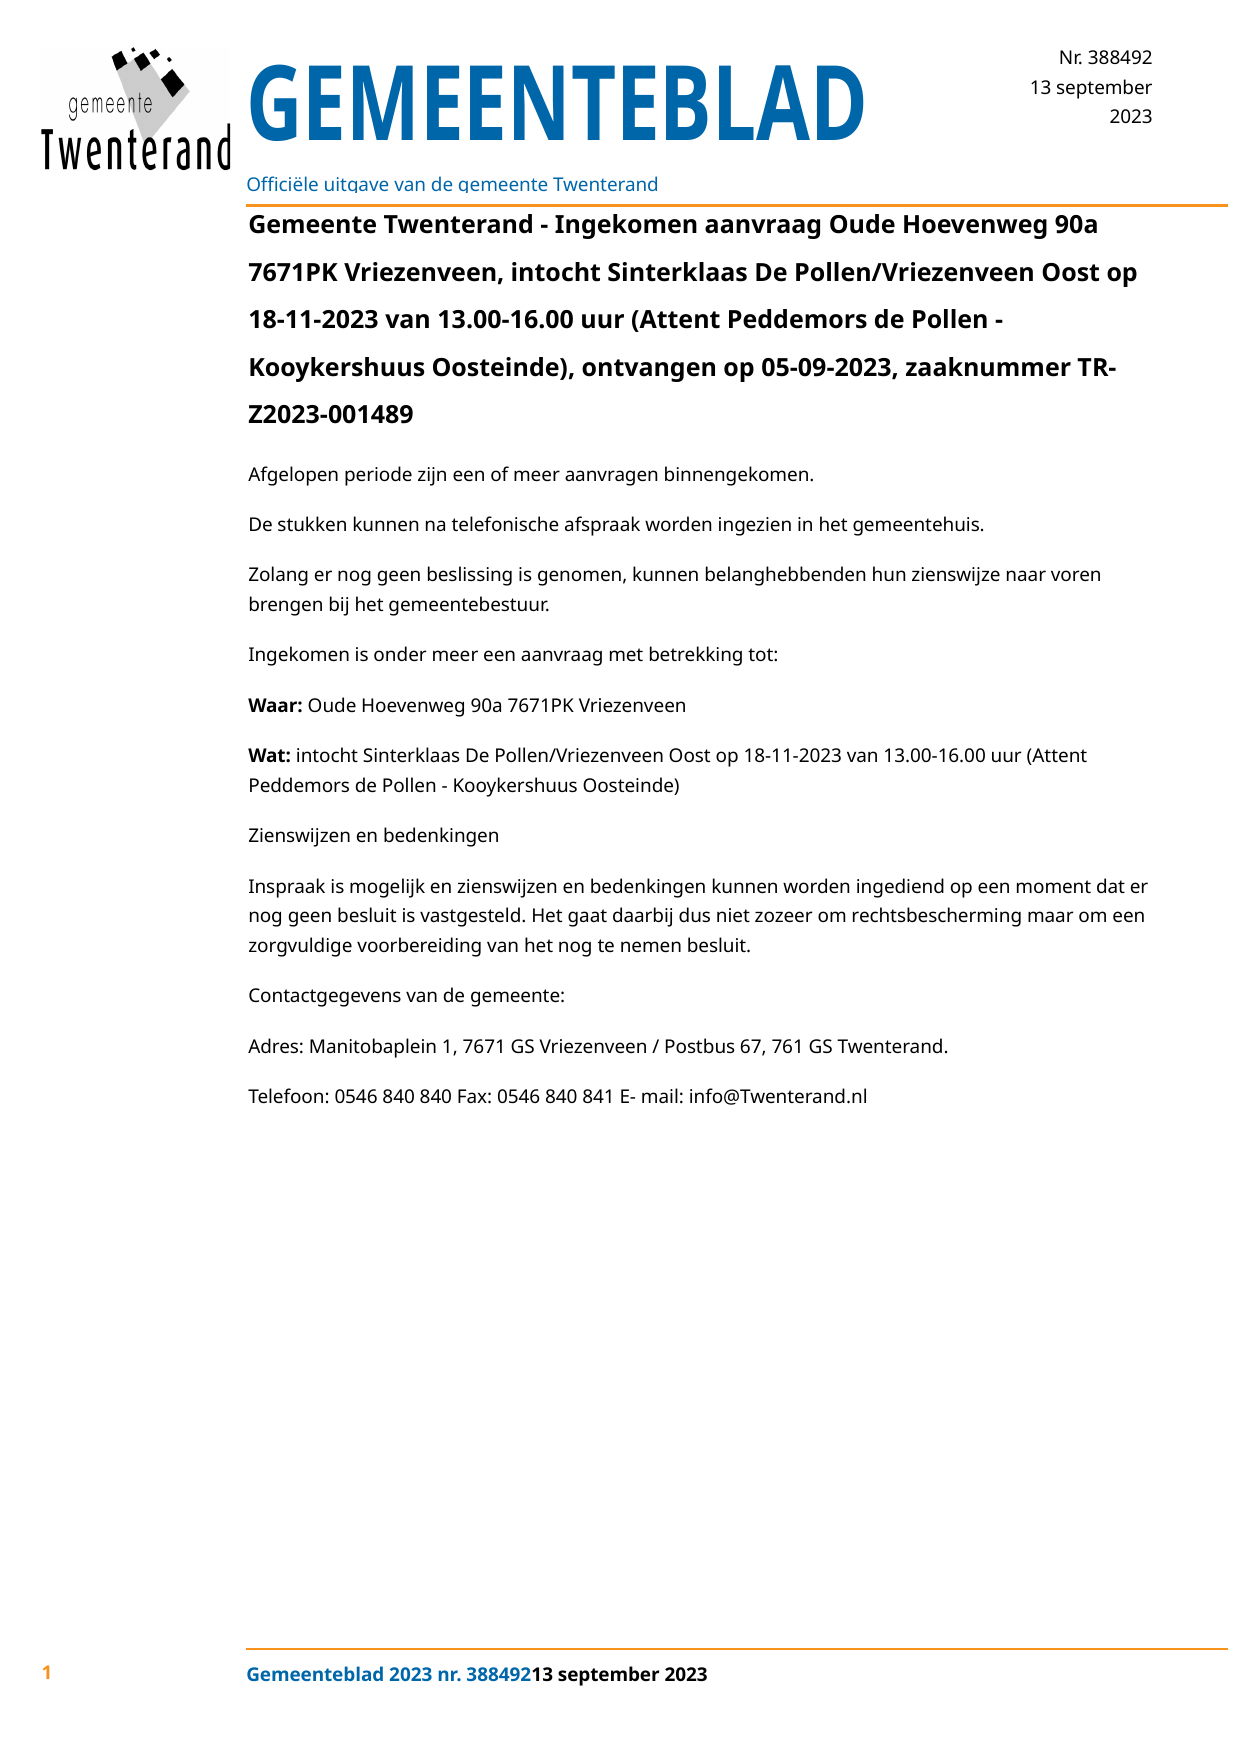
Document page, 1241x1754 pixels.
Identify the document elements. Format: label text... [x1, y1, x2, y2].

text Waar: Oude Hoevenweg 90a 7671PK Vriezenveen [248, 692, 1152, 718]
text Afgelopen periode zijn een of meer aanvragen binnengekomen. [248, 461, 1152, 486]
text Wat: intocht Sinterklaas De Pollen/Vriezenveen Oost op 18-11-2023 van 13.00-16.00 uur (Attent Peddemors de Pollen - Kooykershuus Oosteinde) [248, 742, 1152, 798]
text Gemeente Twenterand - Ingekomen aanvraag Oude Hoevenweg 90a 7671PK Vriezenveen, intocht Sinterklaas De Pollen/Vriezenveen Oost op 18-11-2023 van 13.00-16.00 uur (Attent Peddemors de Pollen - Kooykershuus Oosteinde), ontvangen op 05-09-2023, zaaknummer TR-Z2023-001489 [248, 207, 1152, 431]
text De stukken kunnen na telefonische afspraak worden ingezien in het gemeentehuis. [248, 511, 1152, 537]
text Zienswijzen en bedenkingen [248, 822, 1152, 848]
text Zolang er nog geen beslissing is genomen, kunnen belanghebbenden hun zienswijze naar voren brengen bij het gemeentebestuur. [248, 562, 1152, 617]
text Telefoon: 0546 840 840 Fax: 0546 840 841 E- mail: info@Twenterand.nl [248, 1083, 1152, 1109]
text Contactgegevens van de gemeente: [248, 982, 1152, 1008]
picture [41, 47, 231, 172]
text Ingekomen is onder meer een aanvraag met betrekking tot: [248, 642, 1152, 667]
text Inspraak is mogelijk en zienswijzen en bedenkingen kunnen worden ingediend op een moment dat er nog geen besluit is vastgesteld. Het gaat daarbij dus niet zozeer om rechtsbescherming maar om een zorgvuldige voorbereiding van het nog te nemen besluit. [248, 873, 1152, 958]
text Adres: Manitobaplein 1, 7671 GS Vriezenveen / Postbus 67, 761 GS Twenterand. [248, 1033, 1152, 1058]
